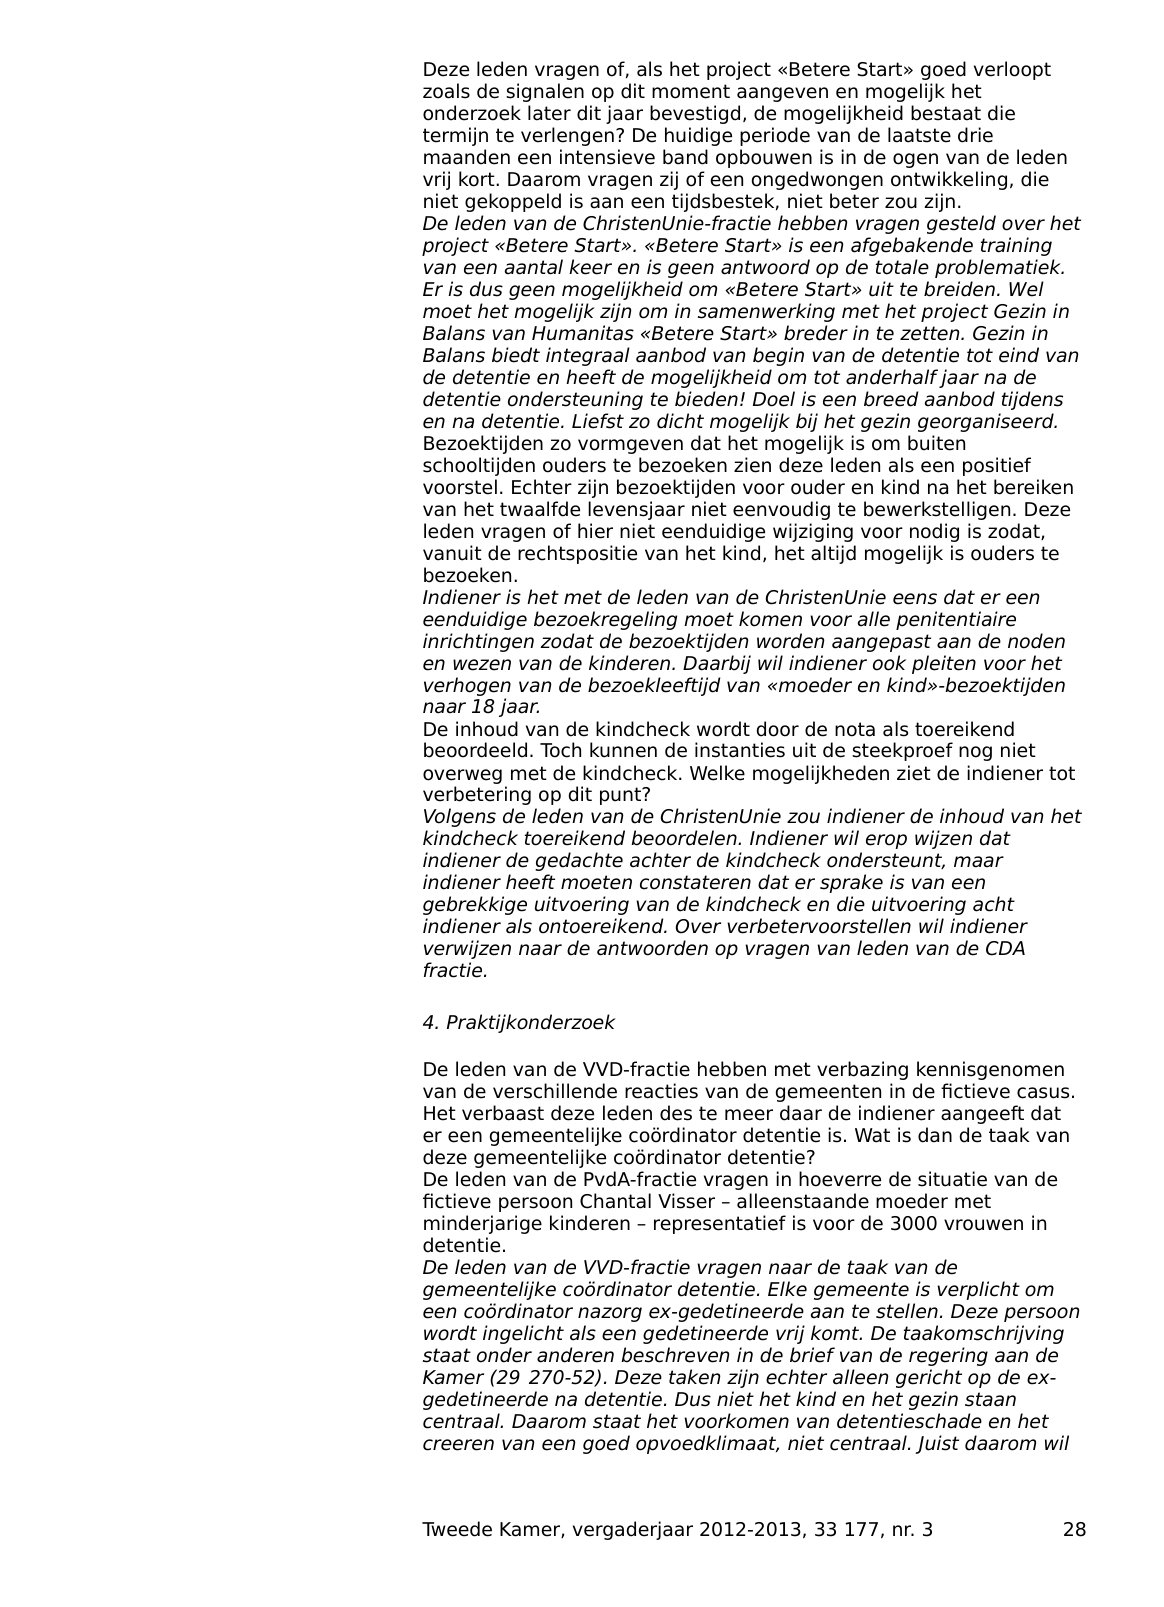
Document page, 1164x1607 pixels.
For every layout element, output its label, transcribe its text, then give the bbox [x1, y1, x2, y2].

text De leden van de VVD-fractie vragen naar de taak van de gemeentelijke coördinator detentie. Elke gemeente is verplicht om een coördinator nazorg ex-gedetineerde aan te stellen. Deze persoon wordt ingelicht als een gedetineerde vrij komt. De taakomschrijving staat onder anderen beschreven in de brief van de regering aan de Kamer (29 270-52). Deze taken zijn echter alleen gericht op de ex-gedetineerde na detentie. Dus niet het kind en het gezin staan centraal. Daarom staat het voorkomen van detentieschade en het creeren van een goed opvoedklimaat, niet centraal. Juist daarom wil [422, 1257, 1087, 1455]
text De leden van de ChristenUnie-fractie hebben vragen gesteld over het project «Betere Start». «Betere Start» is een afgebakende training van een aantal keer en is geen antwoord op de totale problematiek. Er is dus geen mogelijkheid om «Betere Start» uit te breiden. Wel moet het mogelijk zijn om in samenwerking met het project Gezin in Balans van Humanitas «Betere Start» breder in te zetten. Gezin in Balans biedt integraal aanbod van begin van de detentie tot eind van de detentie en heeft de mogelijkheid om tot anderhalf jaar na de detentie ondersteuning te bieden! Doel is een breed aanbod tijdens en na detentie. Liefst zo dicht mogelijk bij het gezin georganiseerd. [422, 213, 1087, 433]
text Volgens de leden van de ChristenUnie zou indiener de inhoud van het kindcheck toereikend beoordelen. Indiener wil erop wijzen dat indiener de gedachte achter de kindcheck ondersteunt, maar indiener heeft moeten constateren dat er sprake is van een gebrekkige uitvoering van de kindcheck en die uitvoering acht indiener als ontoereikend. Over verbetervoorstellen wil indiener verwijzen naar de antwoorden op vragen van leden van de CDA fractie. [422, 806, 1087, 982]
text De leden van de PvdA-fractie vragen in hoeverre de situatie van de fictieve persoon Chantal Visser – alleenstaande moeder met minderjarige kinderen – representatief is voor de 3000 vrouwen in detentie. [422, 1169, 1087, 1257]
text De inhoud van de kindcheck wordt door de nota als toereikend beoordeeld. Toch kunnen de instanties uit de steekproef nog niet overweg met de kindcheck. Welke mogelijkheden ziet de indiener tot verbetering op dit punt? [422, 718, 1087, 806]
text De leden van de VVD-fractie hebben met verbazing kennisgenomen van de verschillende reacties van de gemeenten in de fictieve casus. Het verbaast deze leden des te meer daar de indiener aangeeft dat er een gemeentelijke coördinator detentie is. Wat is dan de taak van deze gemeentelijke coördinator detentie? [422, 1059, 1087, 1169]
text Bezoektijden zo vormgeven dat het mogelijk is om buiten schooltijden ouders te bezoeken zien deze leden als een positief voorstel. Echter zijn bezoektijden voor ouder en kind na het bereiken van het twaalfde levensjaar niet eenvoudig te bewerkstelligen. Deze leden vragen of hier niet eenduidige wijziging voor nodig is zodat, vanuit de rechtspositie van het kind, het altijd mogelijk is ouders te bezoeken. [422, 433, 1087, 587]
subtitle 4. Praktijkonderzoek [422, 1012, 1087, 1034]
text Deze leden vragen of, als het project «Betere Start» goed verloopt zoals de signalen op dit moment aangeven en mogelijk het onderzoek later dit jaar bevestigd, de mogelijkheid bestaat die termijn te verlengen? De huidige periode van de laatste drie maanden een intensieve band opbouwen is in de ogen van de leden vrij kort. Daarom vragen zij of een ongedwongen ontwikkeling, die niet gekoppeld is aan een tijdsbestek, niet beter zou zijn. [422, 59, 1087, 213]
text Indiener is het met de leden van de ChristenUnie eens dat er een eenduidige bezoekregeling moet komen voor alle penitentiaire inrichtingen zodat de bezoektijden worden aangepast aan de noden en wezen van de kinderen. Daarbij wil indiener ook pleiten voor het verhogen van de bezoekleeftijd van «moeder en kind»-bezoektijden naar 18 jaar. [422, 587, 1087, 718]
